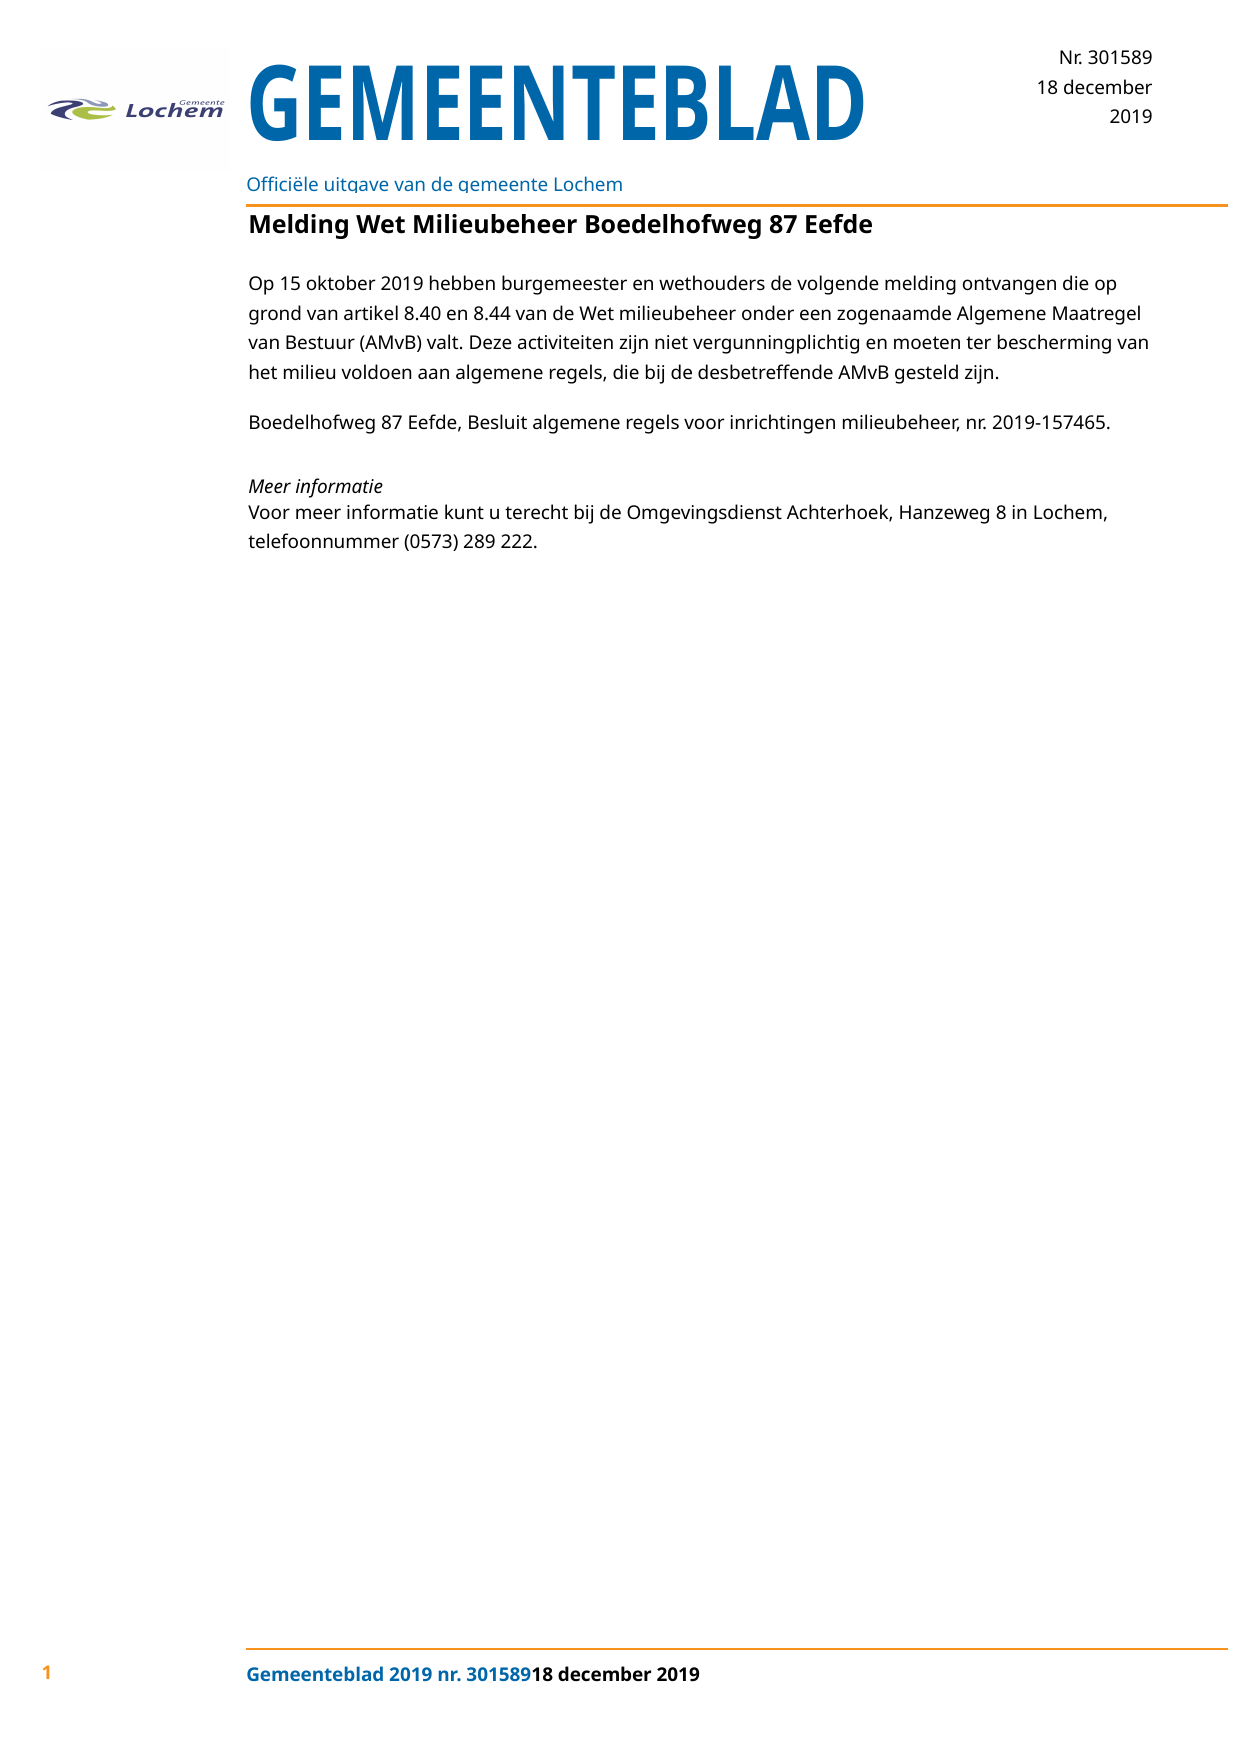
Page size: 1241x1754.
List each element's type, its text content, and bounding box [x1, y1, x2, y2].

text Melding Wet Milieubeheer Boedelhofweg 87 Eefde [248, 207, 1152, 241]
picture [41, 47, 231, 172]
text Boedelhofweg 87 Eefde, Besluit algemene regels voor inrichtingen milieubeheer, nr. 2019-157465. [248, 409, 1152, 435]
text Meer informatie [248, 473, 1152, 499]
text Op 15 oktober 2019 hebben burgemeester en wethouders de volgende melding ontvangen die op grond van artikel 8.40 en 8.44 van de Wet milieubeheer onder een zogenaamde Algemene Maatregel van Bestuur (AMvB) valt. Deze activiteiten zijn niet vergunningplichtig en moeten ter bescherming van het milieu voldoen aan algemene regels, die bij de desbetreffende AMvB gesteld zijn. [248, 270, 1152, 385]
text Voor meer informatie kunt u terecht bij de Omgevingsdienst Achterhoek, Hanzeweg 8 in Lochem, telefoonnummer (0573) 289 222. [248, 499, 1152, 554]
